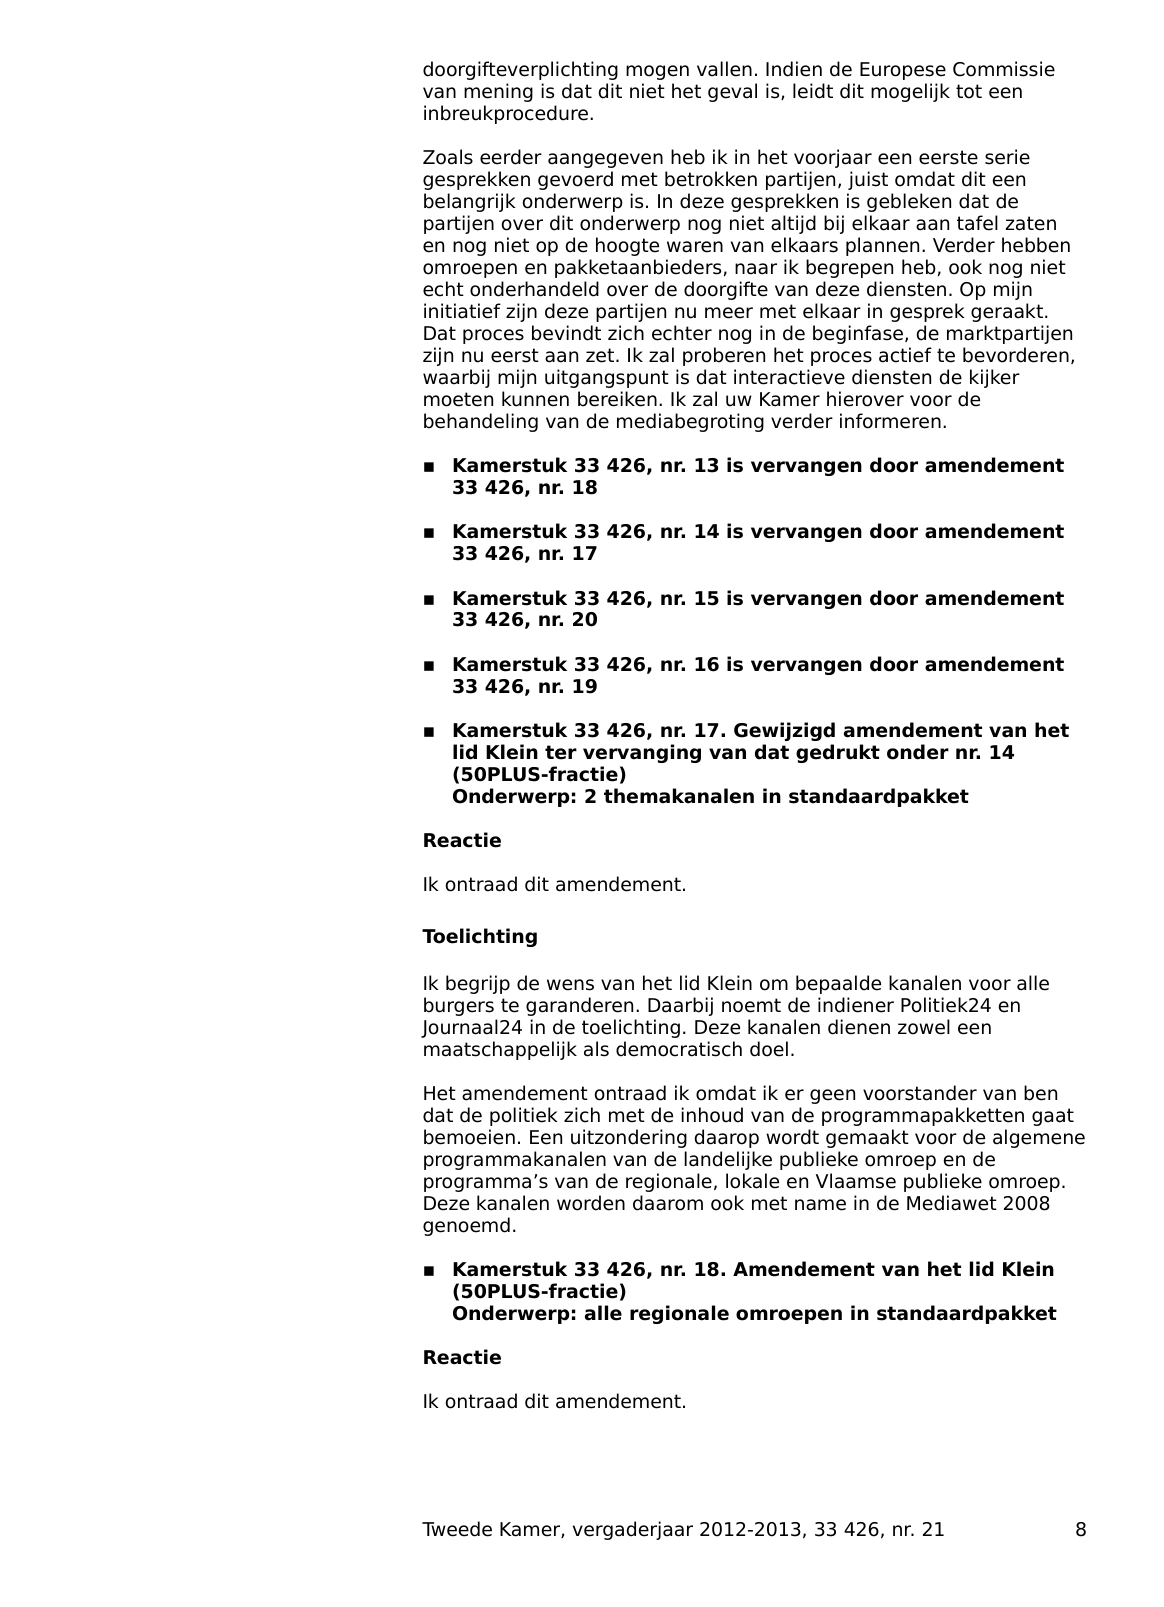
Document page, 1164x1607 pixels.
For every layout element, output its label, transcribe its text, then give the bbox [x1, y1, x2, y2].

text ▪ Kamerstuk 33 426, nr. 17. Gewijzigd amendement van het lid Klein ter vervanging van dat gedrukt onder nr. 14 (50PLUS-fractie) [422, 720, 1087, 786]
subtitle Reactie [422, 1347, 1087, 1369]
text ▪ Kamerstuk 33 426, nr. 14 is vervangen door amendement 33 426, nr. 17 [422, 521, 1087, 565]
text ▪ Kamerstuk 33 426, nr. 15 is vervangen door amendement 33 426, nr. 20 [422, 587, 1087, 631]
text Onderwerp: alle regionale omroepen in standaardpakket [452, 1303, 1087, 1325]
text doorgifteverplichting mogen vallen. Indien de Europese Commissie van mening is dat dit niet het geval is, leidt dit mogelijk tot een inbreukprocedure. [422, 59, 1087, 125]
subtitle Toelichting [422, 926, 1087, 948]
text ▪ Kamerstuk 33 426, nr. 16 is vervangen door amendement 33 426, nr. 19 [422, 653, 1087, 697]
text Ik ontraad dit amendement. [422, 1391, 1087, 1413]
text Ik begrijp de wens van het lid Klein om bepaalde kanalen voor alle burgers te garanderen. Daarbij noemt de indiener Politiek24 en Journaal24 in de toelichting. Deze kanalen dienen zowel een maatschappelijk als democratisch doel. [422, 973, 1087, 1061]
text ▪ Kamerstuk 33 426, nr. 13 is vervangen door amendement 33 426, nr. 18 [422, 455, 1087, 499]
text ▪ Kamerstuk 33 426, nr. 18. Amendement van het lid Klein (50PLUS-fractie) [422, 1259, 1087, 1303]
subtitle Reactie [422, 830, 1087, 852]
text Onderwerp: 2 themakanalen in standaardpakket [452, 786, 1087, 808]
text Ik ontraad dit amendement. [422, 874, 1087, 896]
text Het amendement ontraad ik omdat ik er geen voorstander van ben dat de politiek zich met de inhoud van de programmapakketten gaat bemoeien. Een uitzondering daarop wordt gemaakt voor de algemene programmakanalen van de landelijke publieke omroep en de programma’s van de regionale, lokale en Vlaamse publieke omroep. Deze kanalen worden daarom ook met name in de Mediawet 2008 genoemd. [422, 1083, 1087, 1237]
text Zoals eerder aangegeven heb ik in het voorjaar een eerste serie gesprekken gevoerd met betrokken partijen, juist omdat dit een belangrijk onderwerp is. In deze gesprekken is gebleken dat de partijen over dit onderwerp nog niet altijd bij elkaar aan tafel zaten en nog niet op de hoogte waren van elkaars plannen. Verder hebben omroepen en pakketaanbieders, naar ik begrepen heb, ook nog niet echt onderhandeld over de doorgifte van deze diensten. Op mijn initiatief zijn deze partijen nu meer met elkaar in gesprek geraakt. Dat proces bevindt zich echter nog in de beginfase, de marktpartijen zijn nu eerst aan zet. Ik zal proberen het proces actief te bevorderen, waarbij mijn uitgangspunt is dat interactieve diensten de kijker moeten kunnen bereiken. Ik zal uw Kamer hierover voor de behandeling van de mediabegroting verder informeren. [422, 147, 1087, 433]
